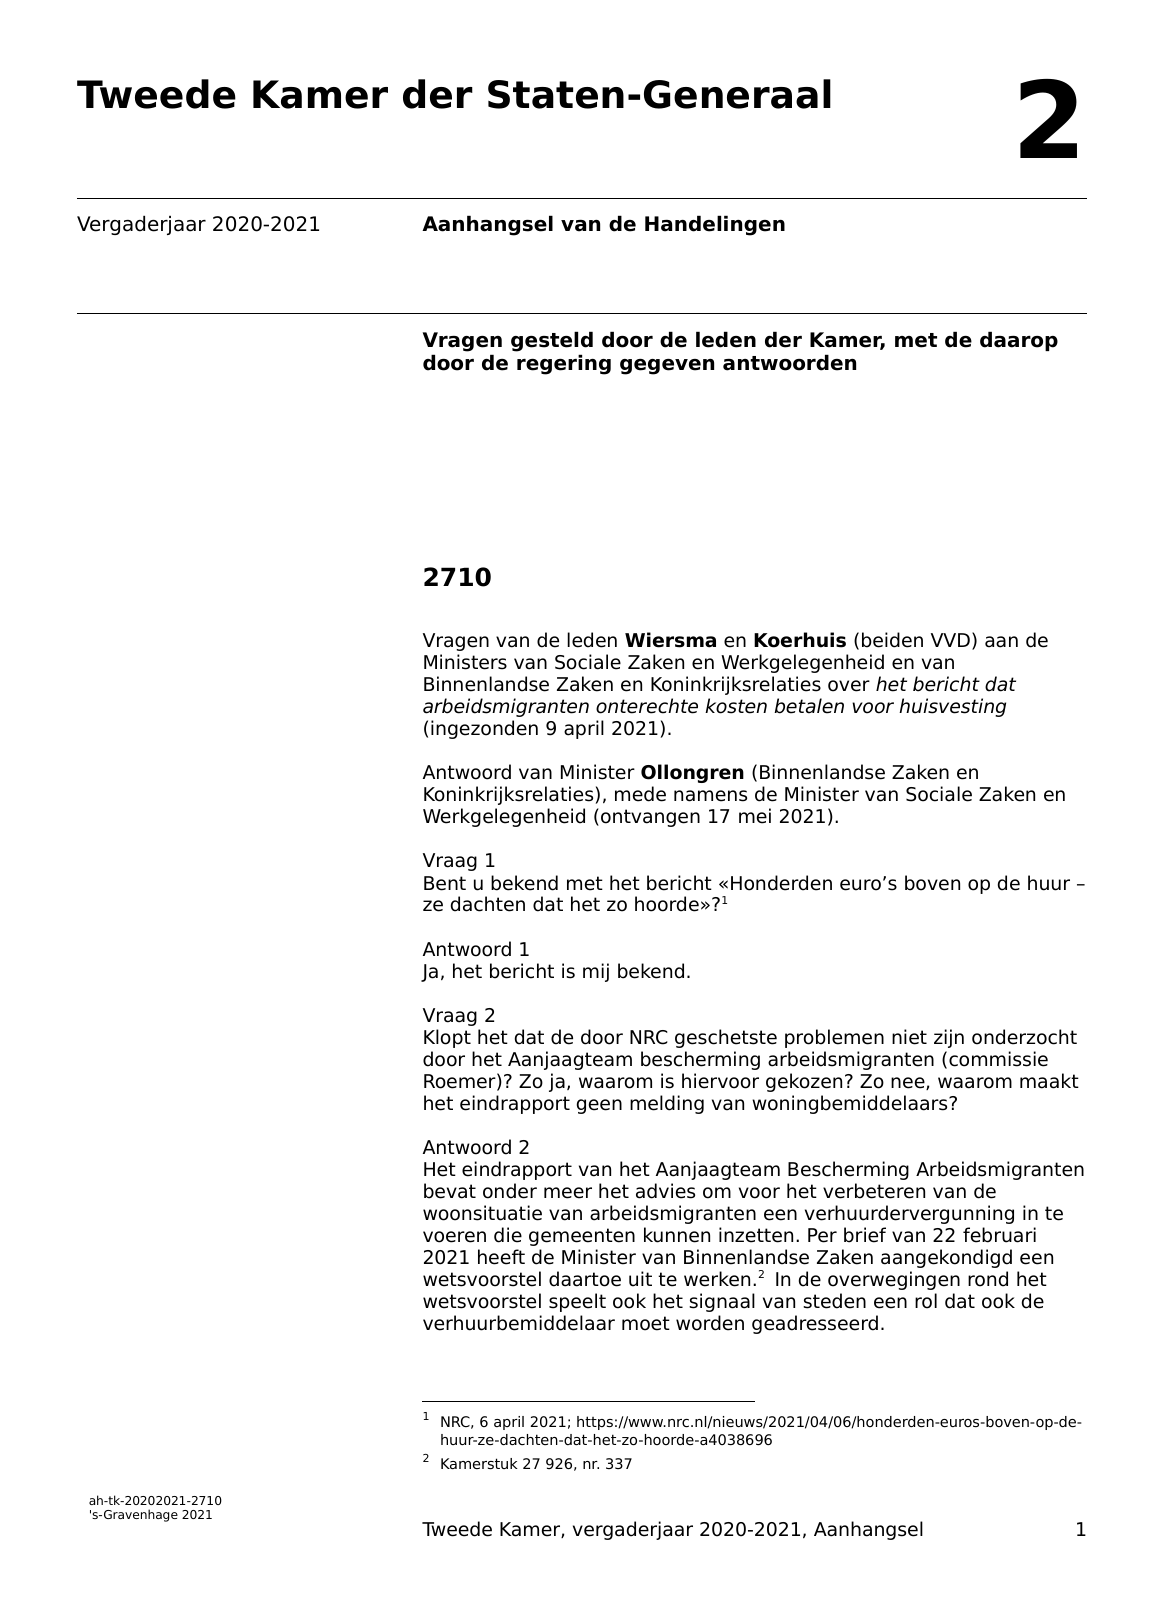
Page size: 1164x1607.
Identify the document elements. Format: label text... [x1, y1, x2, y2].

text Antwoord van Minister Ollongren (Binnenlandse Zaken en Koninkrijksrelaties), mede namens de Minister van Sociale Zaken en Werkgelegenheid (ontvangen 17 mei 2021). [422, 762, 1087, 828]
table_header Tweede Kamer der Staten-Generaal [77, 59, 886, 198]
text Vraag 1 [422, 850, 1087, 872]
text Vragen van de leden Wiersma en Koerhuis (beiden VVD) aan de Ministers van Sociale Zaken en Werkgelegenheid en van Binnenlandse Zaken en Koninkrijksrelaties over het bericht dat arbeidsmigranten onterechte kosten betalen voor huisvesting (ingezonden 9 april 2021). [422, 630, 1087, 740]
table_cell Vergaderjaar 2020-2021 [77, 199, 422, 313]
text 2710 [422, 563, 1087, 592]
text Antwoord 1 [422, 938, 1087, 961]
text ah-tk-20202021-2710 [88, 1494, 323, 1508]
text Klopt het dat de door NRC geschetste problemen niet zijn onderzocht door het Aanjaagteam bescherming arbeidsmigranten (commissie Roemer)? Zo ja, waarom is hiervoor gekozen? Zo nee, waarom maakt het eindrapport geen melding van woningbemiddelaars? [422, 1027, 1087, 1114]
table_cell Vragen gesteld door de leden der Kamer, met de daarop door de regering gegeven antwoorden [422, 314, 1087, 375]
table_header 2 [886, 59, 1087, 198]
text NRC, 6 april 2021; https://www.nrc.nl/nieuws/2021/04/06/honderden-euros-boven-op-de-huur-ze-dachten-dat-het-zo-hoorde-a4038696 [422, 1410, 1087, 1449]
text Kamerstuk 27 926, nr. 337 [422, 1452, 1087, 1474]
text Bent u bekend met het bericht «Honderden euro’s boven op de huur – ze dachten dat het zo hoorde»? [422, 872, 1087, 916]
text 's-Gravenhage 2021 [88, 1508, 323, 1522]
text Ja, het bericht is mij bekend. [422, 961, 1087, 982]
table_cell [77, 314, 422, 375]
text Het eindrapport van het Aanjaagteam Bescherming Arbeidsmigranten bevat onder meer het advies om voor het verbeteren van de woonsituatie van arbeidsmigranten een verhuurdervergunning in te voeren die gemeenten kunnen inzetten. Per brief van 22 februari 2021 heeft de Minister van Binnenlandse Zaken aangekondigd een wetsvoorstel daartoe uit te werken. In de overwegingen rond het wetsvoorstel speelt ook het signaal van steden een rol dat ook de verhuurbemiddelaar moet worden geadresseerd. [422, 1159, 1087, 1334]
text Antwoord 2 [422, 1137, 1087, 1159]
text Vraag 2 [422, 1005, 1087, 1027]
table_cell Aanhangsel van de Handelingen [422, 199, 1087, 313]
